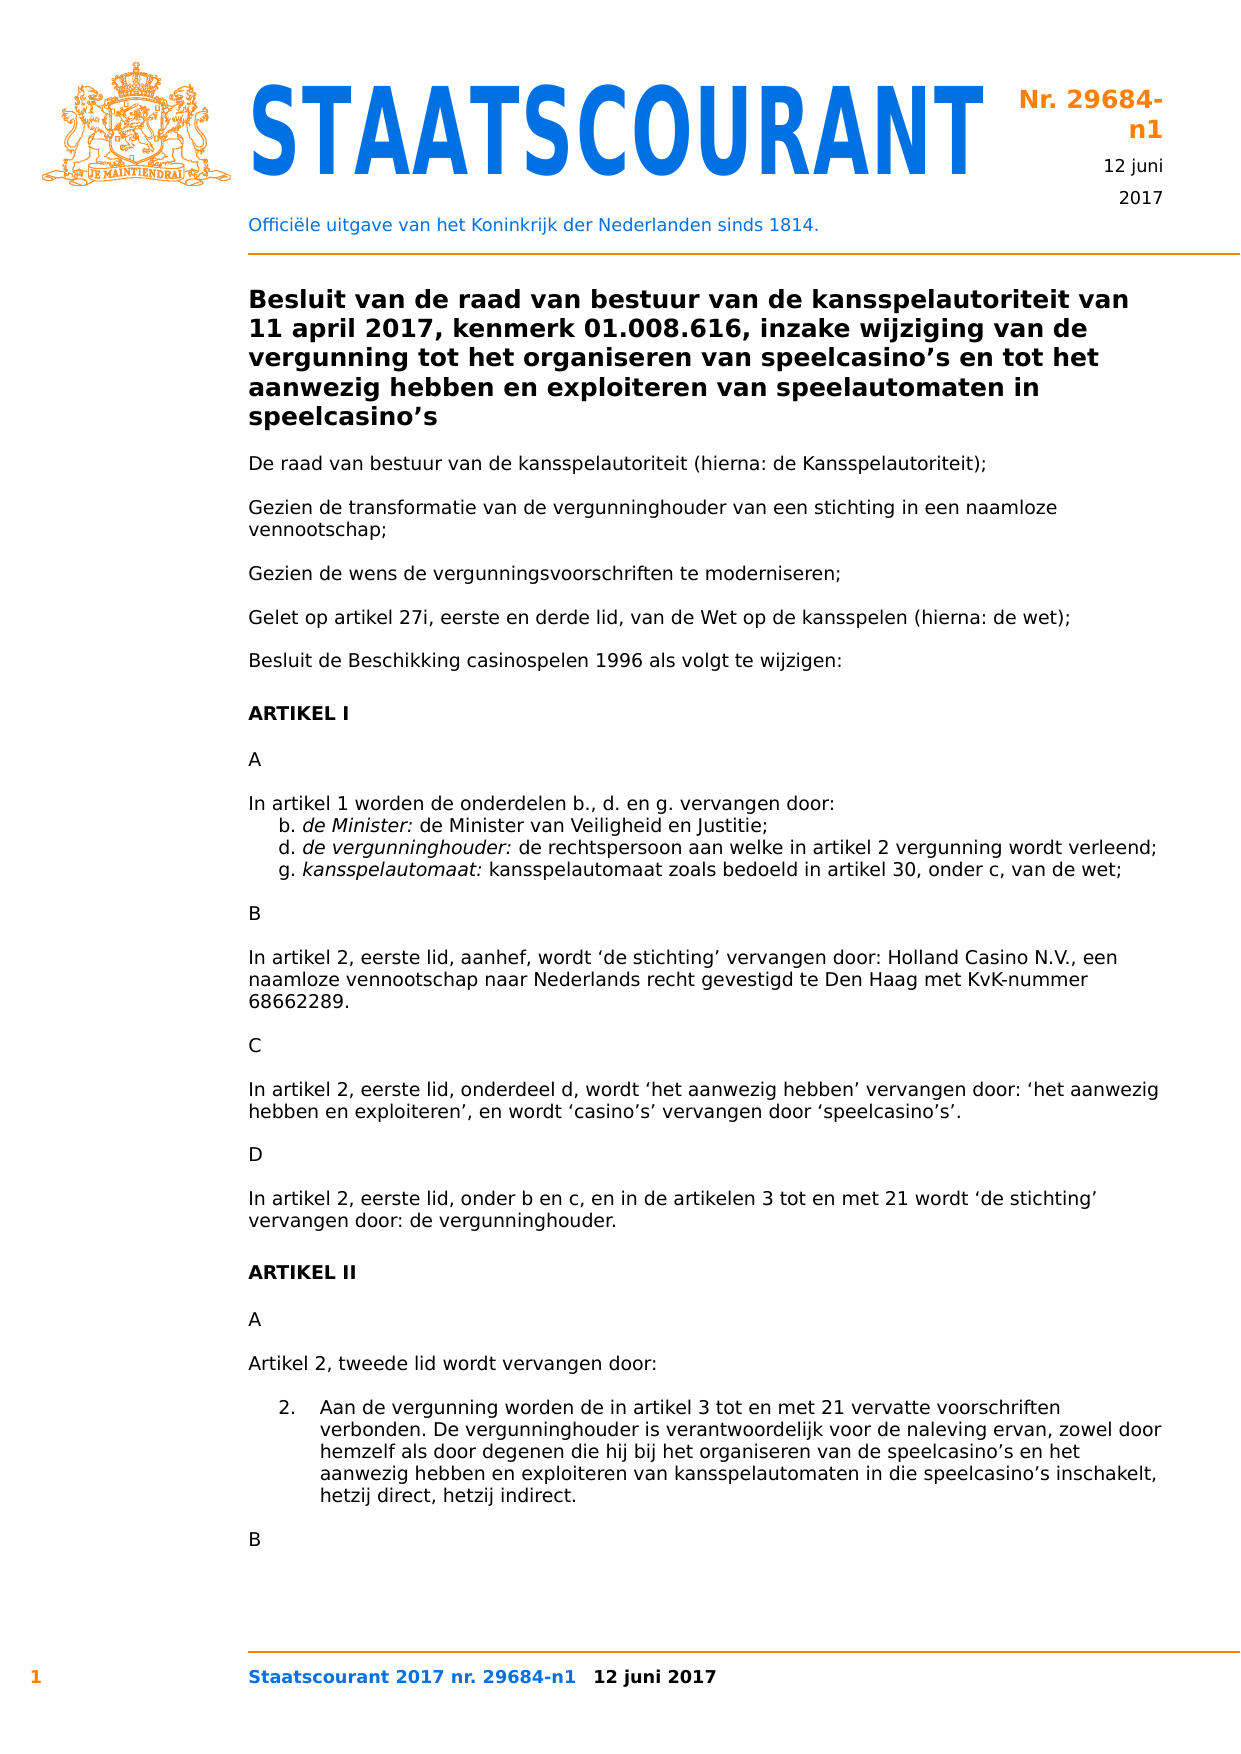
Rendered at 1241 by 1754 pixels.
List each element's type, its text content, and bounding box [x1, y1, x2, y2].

text Artikel 2, tweede lid wordt vervangen door: [248, 1353, 1163, 1375]
subtitle Besluit van de raad van bestuur van de kansspelautoriteit van 11 april 2017, kenmerk 01.008.616, inzake wijziging van de vergunning tot het organiseren van speelcasino’s en tot het aanwezig hebben en exploiteren van speelautomaten in speelcasino’s [248, 285, 1163, 431]
table_cell 12 juni [998, 150, 1240, 182]
text 2. Aan de vergunning worden de in artikel 3 tot en met 21 vervatte voorschriften verbonden. De vergunninghouder is verantwoordelijk voor de naleving ervan, zowel door hemzelf als door degenen die hij bij het organiseren van de speelcasino’s en het aanwezig hebben en exploiteren van kansspelautomaten in die speelcasino’s inschakelt, hetzij direct, hetzij indirect. [278, 1397, 1163, 1507]
table_header STAATSCOURANT [248, 62, 998, 215]
table_cell 2017 [998, 183, 1240, 215]
subtitle ARTIKEL I [248, 702, 1163, 724]
text g. kansspelautomaat: kansspelautomaat zoals bedoeld in artikel 30, onder c, van de wet; [278, 859, 1163, 881]
text B [248, 1529, 1163, 1551]
text In artikel 1 worden de onderdelen b., d. en g. vervangen door: [248, 793, 1163, 815]
table_header Nr. 29684-n1 [998, 62, 1240, 150]
text D [248, 1144, 1163, 1166]
picture [41, 62, 231, 186]
text Gelet op artikel 27i, eerste en derde lid, van de Wet op de kansspelen (hierna: de wet); [248, 607, 1163, 628]
text De raad van bestuur van de kansspelautoriteit (hierna: de Kansspelautoriteit); [248, 453, 1163, 475]
table_cell Officiële uitgave van het Koninkrijk der Nederlanden sinds 1814. [248, 215, 1240, 253]
subtitle ARTIKEL II [248, 1262, 1163, 1284]
text C [248, 1035, 1163, 1057]
text In artikel 2, eerste lid, onderdeel d, wordt ‘het aanwezig hebben’ vervangen door: ‘het aanwezig hebben en exploiteren’, en wordt ‘casino’s’ vervangen door ‘speelcasino’s’. [248, 1078, 1163, 1122]
text Gezien de transformatie van de vergunninghouder van een stichting in een naamloze vennootschap; [248, 497, 1163, 541]
table_header [25, 62, 248, 253]
text In artikel 2, eerste lid, onder b en c, en in de artikelen 3 tot en met 21 wordt ‘de stichting’ vervangen door: de vergunninghouder. [248, 1188, 1163, 1232]
text A [248, 1309, 1163, 1331]
text A [248, 749, 1163, 771]
text In artikel 2, eerste lid, aanhef, wordt ‘de stichting’ vervangen door: Holland Casino N.V., een naamloze vennootschap naar Nederlands recht gevestigd te Den Haag met KvK-nummer 68662289. [248, 947, 1163, 1013]
text b. de Minister: de Minister van Veiligheid en Justitie; [278, 815, 1163, 837]
text Besluit de Beschikking casinospelen 1996 als volgt te wijzigen: [248, 650, 1163, 672]
text B [248, 903, 1163, 925]
text Gezien de wens de vergunningsvoorschriften te moderniseren; [248, 563, 1163, 585]
text d. de vergunninghouder: de rechtspersoon aan welke in artikel 2 vergunning wordt verleend; [278, 837, 1163, 859]
